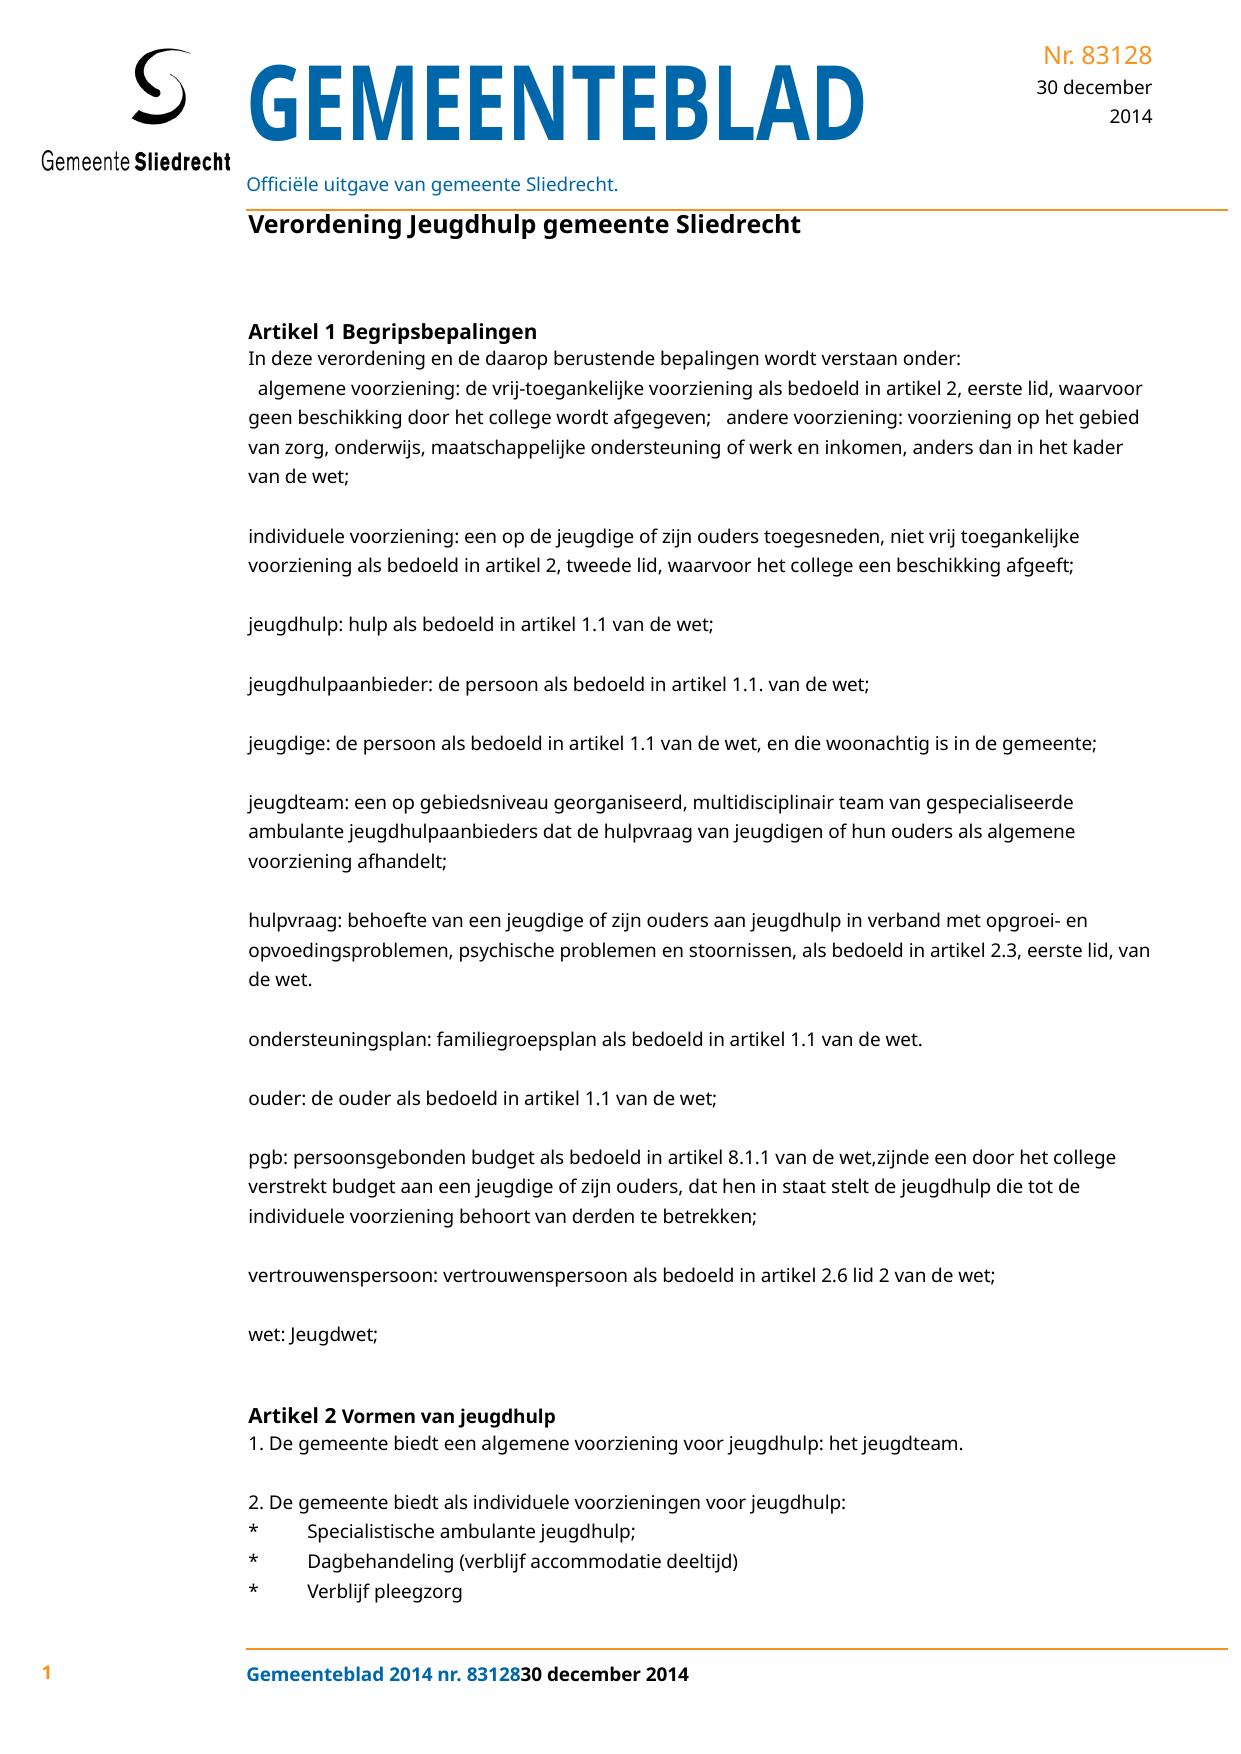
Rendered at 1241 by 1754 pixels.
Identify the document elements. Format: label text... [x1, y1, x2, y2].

text In deze verordening en de daarop berustende bepalingen wordt verstaan onder: [248, 345, 1152, 371]
text jeugdteam: een op gebiedsniveau georganiseerd, multidisciplinair team van gespecialiseerde ambulante jeugdhulpaanbieders dat de hulpvraag van jeugdigen of hun ouders als algemene voorziening afhandelt; [248, 789, 1152, 874]
text ouder: de ouder als bedoeld in artikel 1.1 van de wet; [248, 1085, 1152, 1111]
text jeugdige: de persoon als bedoeld in artikel 1.1 van de wet, en die woonachtig is in de gemeente; [248, 730, 1152, 756]
text jeugdhulp: hulp als bedoeld in artikel 1.1 van de wet; [248, 612, 1152, 637]
list Verblijf pleegzorg [248, 1578, 1152, 1604]
text Verordening Jeugdhulp gemeente Sliedrecht [248, 211, 1152, 241]
text vertrouwenspersoon: vertrouwenspersoon als bedoeld in artikel 2.6 lid 2 van de wet; [248, 1262, 1152, 1288]
list Dagbehandeling (verblijf accommodatie deeltijd) [248, 1548, 1152, 1574]
picture [41, 47, 231, 172]
text hulpvraag: behoefte van een jeugdige of zijn ouders aan jeugdhulp in verband met opgroei- en opvoedingsproblemen, psychische problemen en stoornissen, als bedoeld in artikel 2.3, eerste lid, van de wet. [248, 907, 1152, 992]
text 2. De gemeente biedt als individuele voorzieningen voor jeugdhulp: [248, 1489, 1152, 1515]
text individuele voorziening: een op de jeugdige of zijn ouders toegesneden, niet vrij toegankelijke voorziening als bedoeld in artikel 2, tweede lid, waarvoor het college een beschikking afgeeft; [248, 523, 1152, 578]
text wet: Jeugdwet; [248, 1322, 1152, 1347]
text Artikel 2 Vormen van jeugdhulp [248, 1402, 1152, 1430]
list Specialistische ambulante jeugdhulp; [248, 1519, 1152, 1544]
text jeugdhulpaanbieder: de persoon als bedoeld in artikel 1.1. van de wet; [248, 671, 1152, 696]
text Artikel 1 Begripsbepalingen [248, 317, 1152, 345]
text algemene voorziening: de vrij-toegankelijke voorziening als bedoeld in artikel 2, eerste lid, waarvoor geen beschikking door het college wordt afgegeven; andere voorziening: voorziening op het gebied van zorg, onderwijs, maatschappelijke ondersteuning of werk en inkomen, anders dan in het kader van de wet; [248, 375, 1152, 489]
text pgb: persoonsgebonden budget als bedoeld in artikel 8.1.1 van de wet,zijnde een door het college verstrekt budget aan een jeugdige of zijn ouders, dat hen in staat stelt de jeugdhulp die tot de individuele voorziening behoort van derden te betrekken; [248, 1144, 1152, 1229]
text 1. De gemeente biedt een algemene voorziening voor jeugdhulp: het jeugdteam. [248, 1430, 1152, 1456]
text ondersteuningsplan: familiegroepsplan als bedoeld in artikel 1.1 van de wet. [248, 1026, 1152, 1051]
